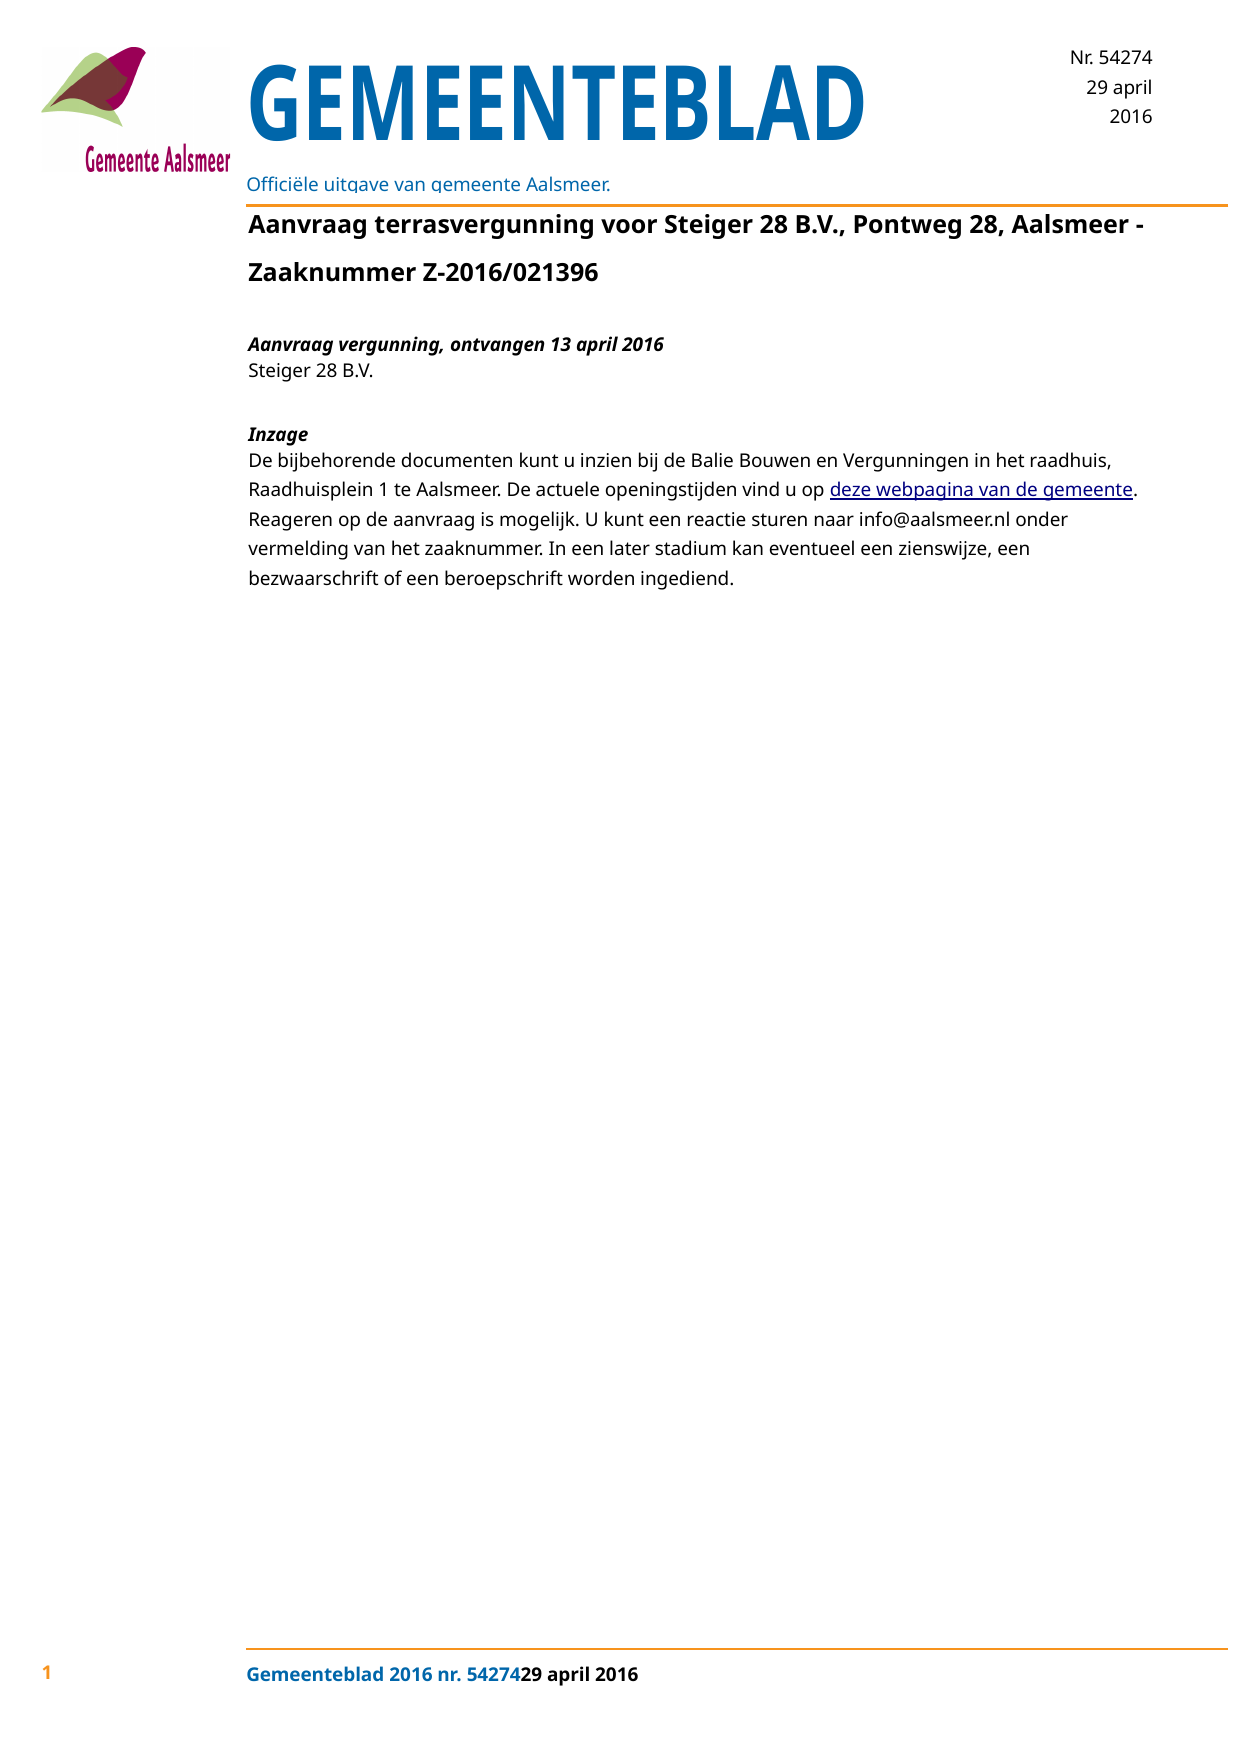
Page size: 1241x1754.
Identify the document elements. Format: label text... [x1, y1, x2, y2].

text Steiger 28 B.V. [248, 357, 1152, 383]
text De bijbehorende documenten kunt u inzien bij de Balie Bouwen en Vergunningen in het raadhuis, Raadhuisplein 1 te Aalsmeer. De actuele openingstijden vind u op deze webpagina van de gemeente. Reageren op de aanvraag is mogelijk. U kunt een reactie sturen naar info@aalsmeer.nl onder vermelding van het zaaknummer. In een later stadium kan eventueel een zienswijze, een bezwaarschrift of een beroepschrift worden ingediend. [248, 447, 1152, 591]
text Inzage [248, 421, 1152, 447]
picture [41, 47, 231, 172]
text Aanvraag terrasvergunning voor Steiger 28 B.V., Pontweg 28, Aalsmeer - Zaaknummer Z-2016/021396 [248, 207, 1152, 288]
text ​ [248, 616, 1152, 641]
text Aanvraag vergunning, ontvangen 13 april 2016 [248, 331, 1152, 357]
